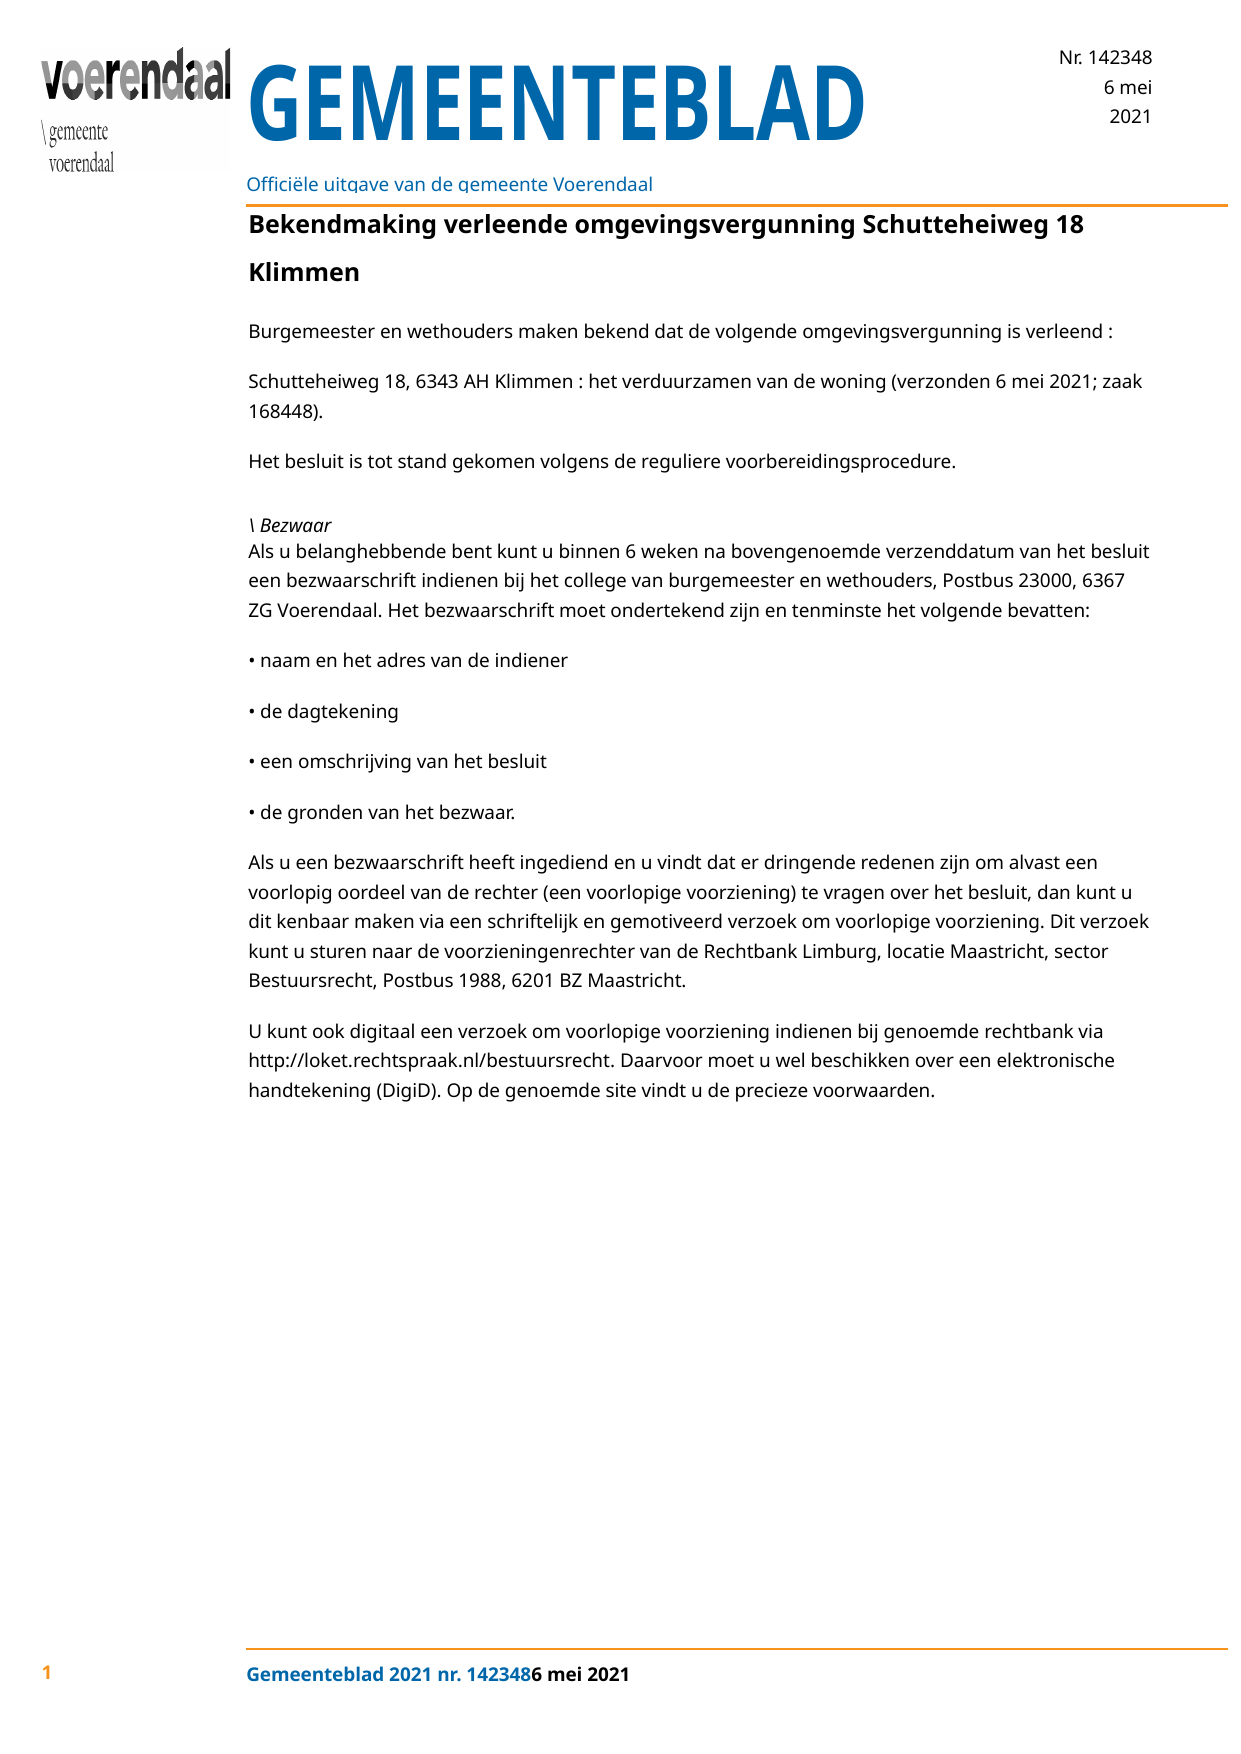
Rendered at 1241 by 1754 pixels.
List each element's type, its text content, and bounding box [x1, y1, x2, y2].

text • naam en het adres van de indiener [248, 648, 1152, 673]
text Als u een bezwaarschrift heeft ingediend en u vindt dat er dringende redenen zijn om alvast een voorlopig oordeel van de rechter (een voorlopige voorziening) te vragen over het besluit, dan kunt u dit kenbaar maken via een schriftelijk en gemotiveerd verzoek om voorlopige voorziening. Dit verzoek kunt u sturen naar de voorzieningenrechter van de Rechtbank Limburg, locatie Maastricht, sector Bestuursrecht, Postbus 1988, 6201 BZ Maastricht. [248, 849, 1152, 993]
picture [41, 47, 231, 172]
text Burgemeester en wethouders maken bekend dat de volgende omgevingsvergunning is verleend : [248, 318, 1152, 344]
text U kunt ook digitaal een verzoek om voorlopige voorziening indienen bij genoemde rechtbank via http://loket.rechtspraak.nl/bestuursrecht. Daarvoor moet u wel beschikken over een elektronische handtekening (DigiD). Op de genoemde site vindt u de precieze voorwaarden. [248, 1018, 1152, 1103]
text Bekendmaking verleende omgevingsvergunning Schutteheiweg 18 Klimmen [248, 207, 1152, 288]
text \ Bezwaar [248, 512, 1152, 538]
text • de dagtekening [248, 698, 1152, 724]
text Als u belanghebbende bent kunt u binnen 6 weken na bovengenoemde verzenddatum van het besluit een bezwaarschrift indienen bij het college van burgemeester en wethouders, Postbus 23000, 6367 ZG Voerendaal. Het bezwaarschrift moet ondertekend zijn en tenminste het volgende bevatten: [248, 538, 1152, 623]
text Schutteheiweg 18, 6343 AH Klimmen : het verduurzamen van de woning (verzonden 6 mei 2021; zaak 168448). [248, 368, 1152, 424]
text • de gronden van het bezwaar. [248, 799, 1152, 824]
text Het besluit is tot stand gekomen volgens de reguliere voorbereidingsprocedure. [248, 448, 1152, 474]
text • een omschrijving van het besluit [248, 748, 1152, 774]
